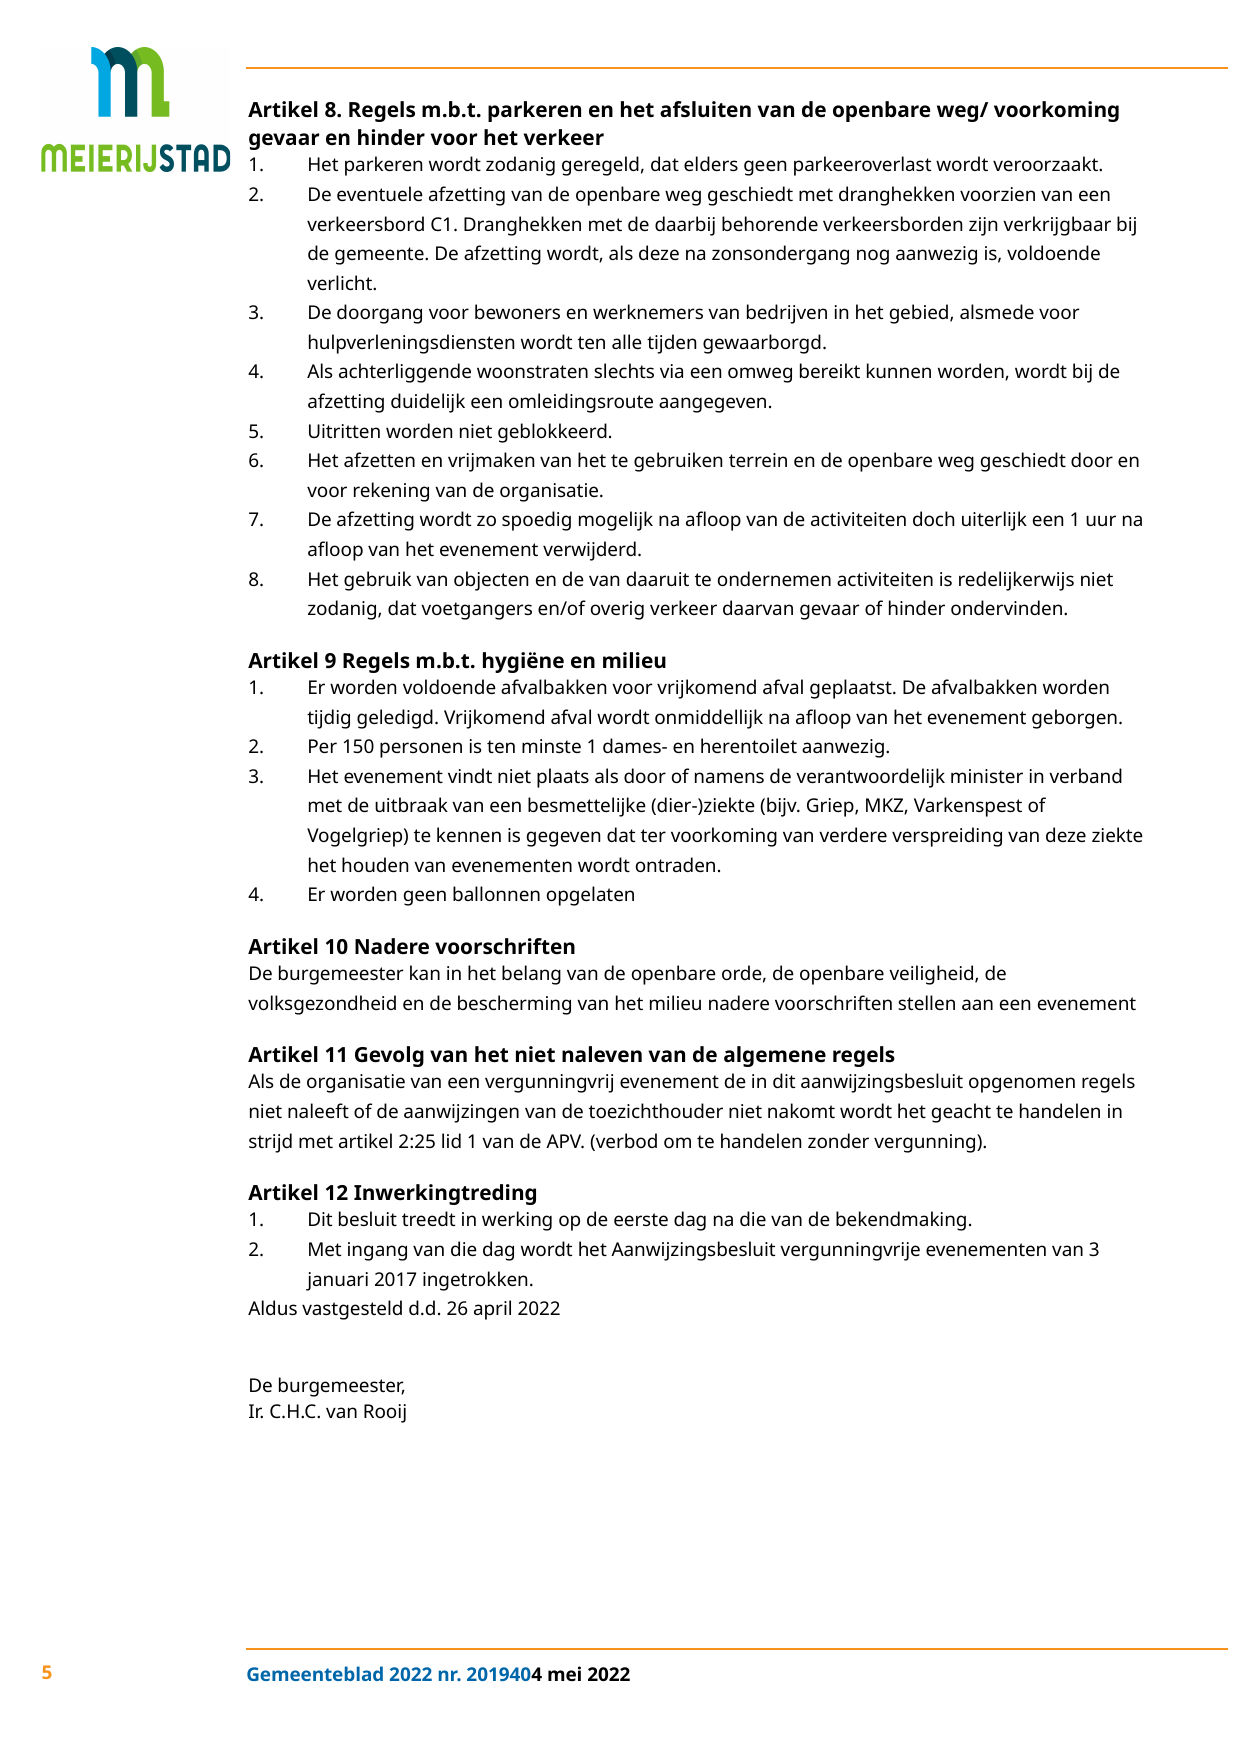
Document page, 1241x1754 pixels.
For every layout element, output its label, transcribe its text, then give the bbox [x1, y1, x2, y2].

list Uitritten worden niet geblokkeerd. [248, 418, 1152, 444]
list Het gebruik van objecten en de van daaruit te ondernemen activiteiten is redelijkerwijs niet zodanig, dat voetgangers en/of overig verkeer daarvan gevaar of hinder ondervinden. [248, 566, 1152, 621]
list De afzetting wordt zo spoedig mogelijk na afloop van de activiteiten doch uiterlijk een 1 uur na afloop van het evenement verwijderd. [248, 507, 1152, 562]
list Met ingang van die dag wordt het Aanwijzingsbesluit vergunningvrije evenementen van 3 januari 2017 ingetrokken. [248, 1236, 1152, 1292]
list De doorgang voor bewoners en werknemers van bedrijven in het gebied, alsmede voor hulpverleningsdiensten wordt ten alle tijden gewaarborgd. [248, 299, 1152, 355]
text Artikel 12 Inwerkingtreding [248, 1178, 1152, 1207]
list Er worden voldoende afvalbakken voor vrijkomend afval geplaatst. De afvalbakken worden tijdig geledigd. Vrijkomend afval wordt onmiddellijk na afloop van het evenement geborgen. [248, 674, 1152, 729]
picture [41, 47, 231, 172]
list Dit besluit treedt in werking op de eerste dag na die van de bekendmaking. [248, 1207, 1152, 1232]
text Artikel 8. Regels m.b.t. parkeren en het afsluiten van de openbare weg/ voorkoming gevaar en hinder voor het verkeer [248, 95, 1152, 152]
list Per 150 personen is ten minste 1 dames- en herentoilet aanwezig. [248, 733, 1152, 759]
text Ir. C.H.C. van Rooij [248, 1398, 1152, 1424]
text Artikel 9 Regels m.b.t. hygiëne en milieu [248, 646, 1152, 674]
list De eventuele afzetting van de openbare weg geschiedt met dranghekken voorzien van een verkeersbord C1. Dranghekken met de daarbij behorende verkeersborden zijn verkrijgbaar bij de gemeente. De afzetting wordt, als deze na zonsondergang nog aanwezig is, voldoende verlicht. [248, 181, 1152, 296]
text Aldus vastgesteld d.d. 26 april 2022 [248, 1295, 1152, 1321]
list Het evenement vindt niet plaats als door of namens de verantwoordelijk minister in verband met de uitbraak van een besmettelijke (dier-)ziekte (bijv. Griep, MKZ, Varkenspest of Vogelgriep) te kennen is gegeven dat ter voorkoming van verdere verspreiding van deze ziekte het houden van evenementen wordt ontraden. [248, 763, 1152, 877]
list Als achterliggende woonstraten slechts via een omweg bereikt kunnen worden, wordt bij de afzetting duidelijk een omleidingsroute aangegeven. [248, 359, 1152, 414]
text Als de organisatie van een vergunningvrij evenement de in dit aanwijzingsbesluit opgenomen regels niet naleeft of de aanwijzingen van de toezichthouder niet nakomt wordt het geacht te handelen in strijd met artikel 2:25 lid 1 van de APV. (verbod om te handelen zonder vergunning). [248, 1069, 1152, 1153]
list Het parkeren wordt zodanig geregeld, dat elders geen parkeeroverlast wordt veroorzaakt. [248, 152, 1152, 177]
list Het afzetten en vrijmaken van het te gebruiken terrein en de openbare weg geschiedt door en voor rekening van de organisatie. [248, 447, 1152, 503]
text Artikel 11 Gevolg van het niet naleven van de algemene regels [248, 1040, 1152, 1069]
text Artikel 10 Nadere voorschriften [248, 932, 1152, 960]
list Er worden geen ballonnen opgelaten [248, 881, 1152, 907]
text De burgemeester kan in het belang van de openbare orde, de openbare veiligheid, de volksgezondheid en de bescherming van het milieu nadere voorschriften stellen aan een evenement [248, 960, 1152, 1016]
text De burgemeester, [248, 1373, 1152, 1398]
